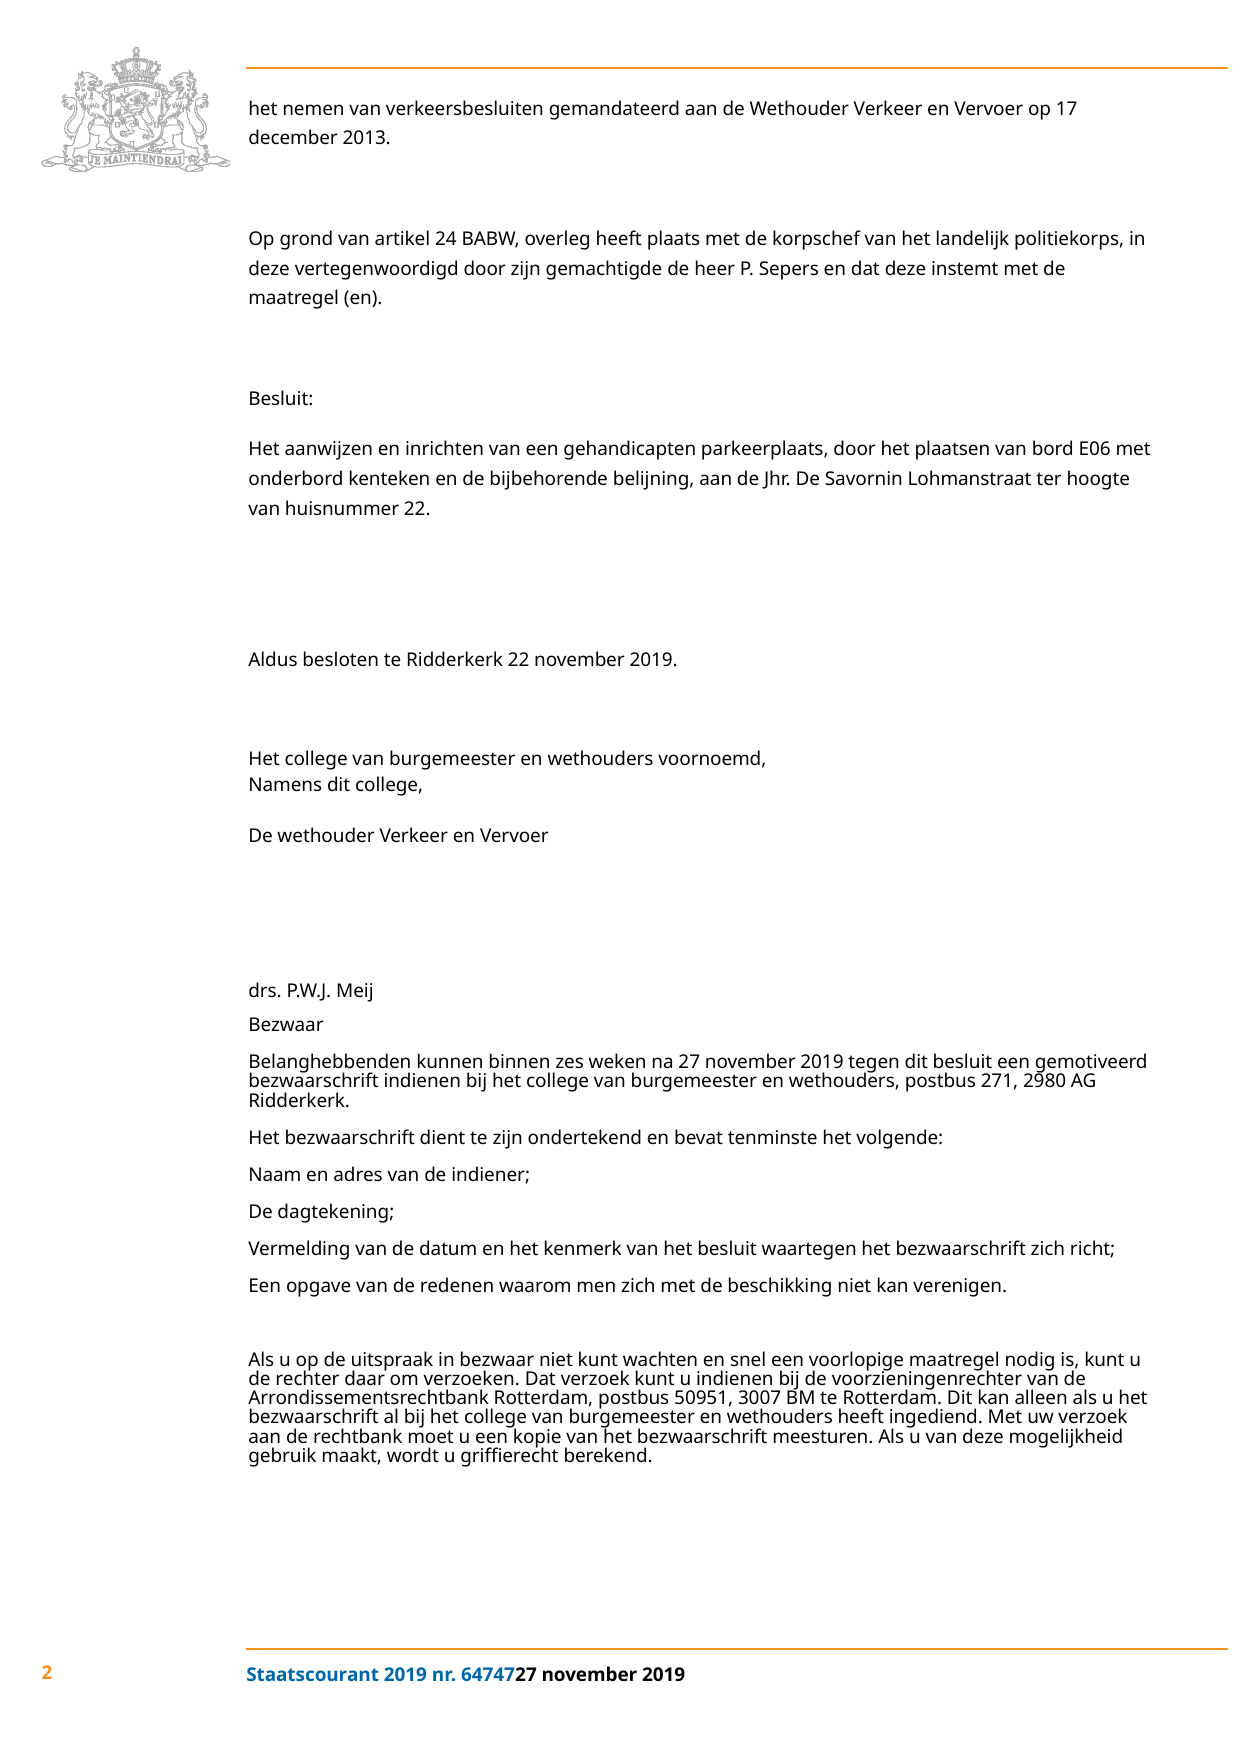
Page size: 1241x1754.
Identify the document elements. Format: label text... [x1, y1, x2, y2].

text Aldus besloten te Ridderkerk 22 november 2019. [248, 646, 1152, 672]
text drs. P.W.J. Meij [248, 977, 1152, 1003]
text Naam en adres van de indiener; [248, 1166, 1152, 1185]
text Namens dit college, [248, 771, 1152, 797]
text Belanghebbenden kunnen binnen zes weken na 27 november 2019 tegen dit besluit een gemotiveerd bezwaarschrift indienen bij het college van burgemeester en wethouders, postbus 271, 2980 AG Ridderkerk. [248, 1053, 1152, 1111]
text het nemen van verkeersbesluiten gemandateerd aan de Wethouder Verkeer en Vervoer op 17 december 2013. [248, 95, 1152, 150]
text Als u op de uitspraak in bezwaar niet kunt wachten en snel een voorlopige maatregel nodig is, kunt u de rechter daar om verzoeken. Dat verzoek kunt u indienen bij de voorzieningenrechter van de Arrondissementsrechtbank Rotterdam, postbus 50951, 3007 BM te Rotterdam. Dit kan alleen als u het bezwaarschrift al bij het college van burgemeester en wethouders heeft ingediend. Met uw verzoek aan de rechtbank moet u een kopie van het bezwaarschrift meesturen. Als u van deze mogelijkheid gebruik maakt, wordt u griffierecht berekend. [248, 1351, 1152, 1466]
text Besluit: [248, 385, 1152, 411]
text Het college van burgemeester en wethouders voornoemd, [248, 745, 1152, 771]
picture [41, 47, 231, 172]
text Bezwaar [248, 1016, 1152, 1036]
text De wethouder Verkeer en Vervoer [248, 822, 1152, 848]
text De dagtekening; [248, 1203, 1152, 1222]
text Een opgave van de redenen waarom men zich met de beschikking niet kan verenigen. [248, 1277, 1152, 1296]
text Het aanwijzen en inrichten van een gehandicapten parkeerplaats, door het plaatsen van bord E06 met onderbord kenteken en de bijbehorende belijning, aan de Jhr. De Savornin Lohmanstraat ter hoogte van huisnummer 22. [248, 436, 1152, 521]
text Vermelding van de datum en het kenmerk van het besluit waartegen het bezwaarschrift zich richt; [248, 1240, 1152, 1259]
text Het bezwaarschrift dient te zijn ondertekend en bevat tenminste het volgende: [248, 1129, 1152, 1148]
text Op grond van artikel 24 BABW, overleg heeft plaats met de korpschef van het landelijk politiekorps, in deze vertegenwoordigd door zijn gemachtigde de heer P. Sepers en dat deze instemt met de maatregel (en). [248, 225, 1152, 310]
